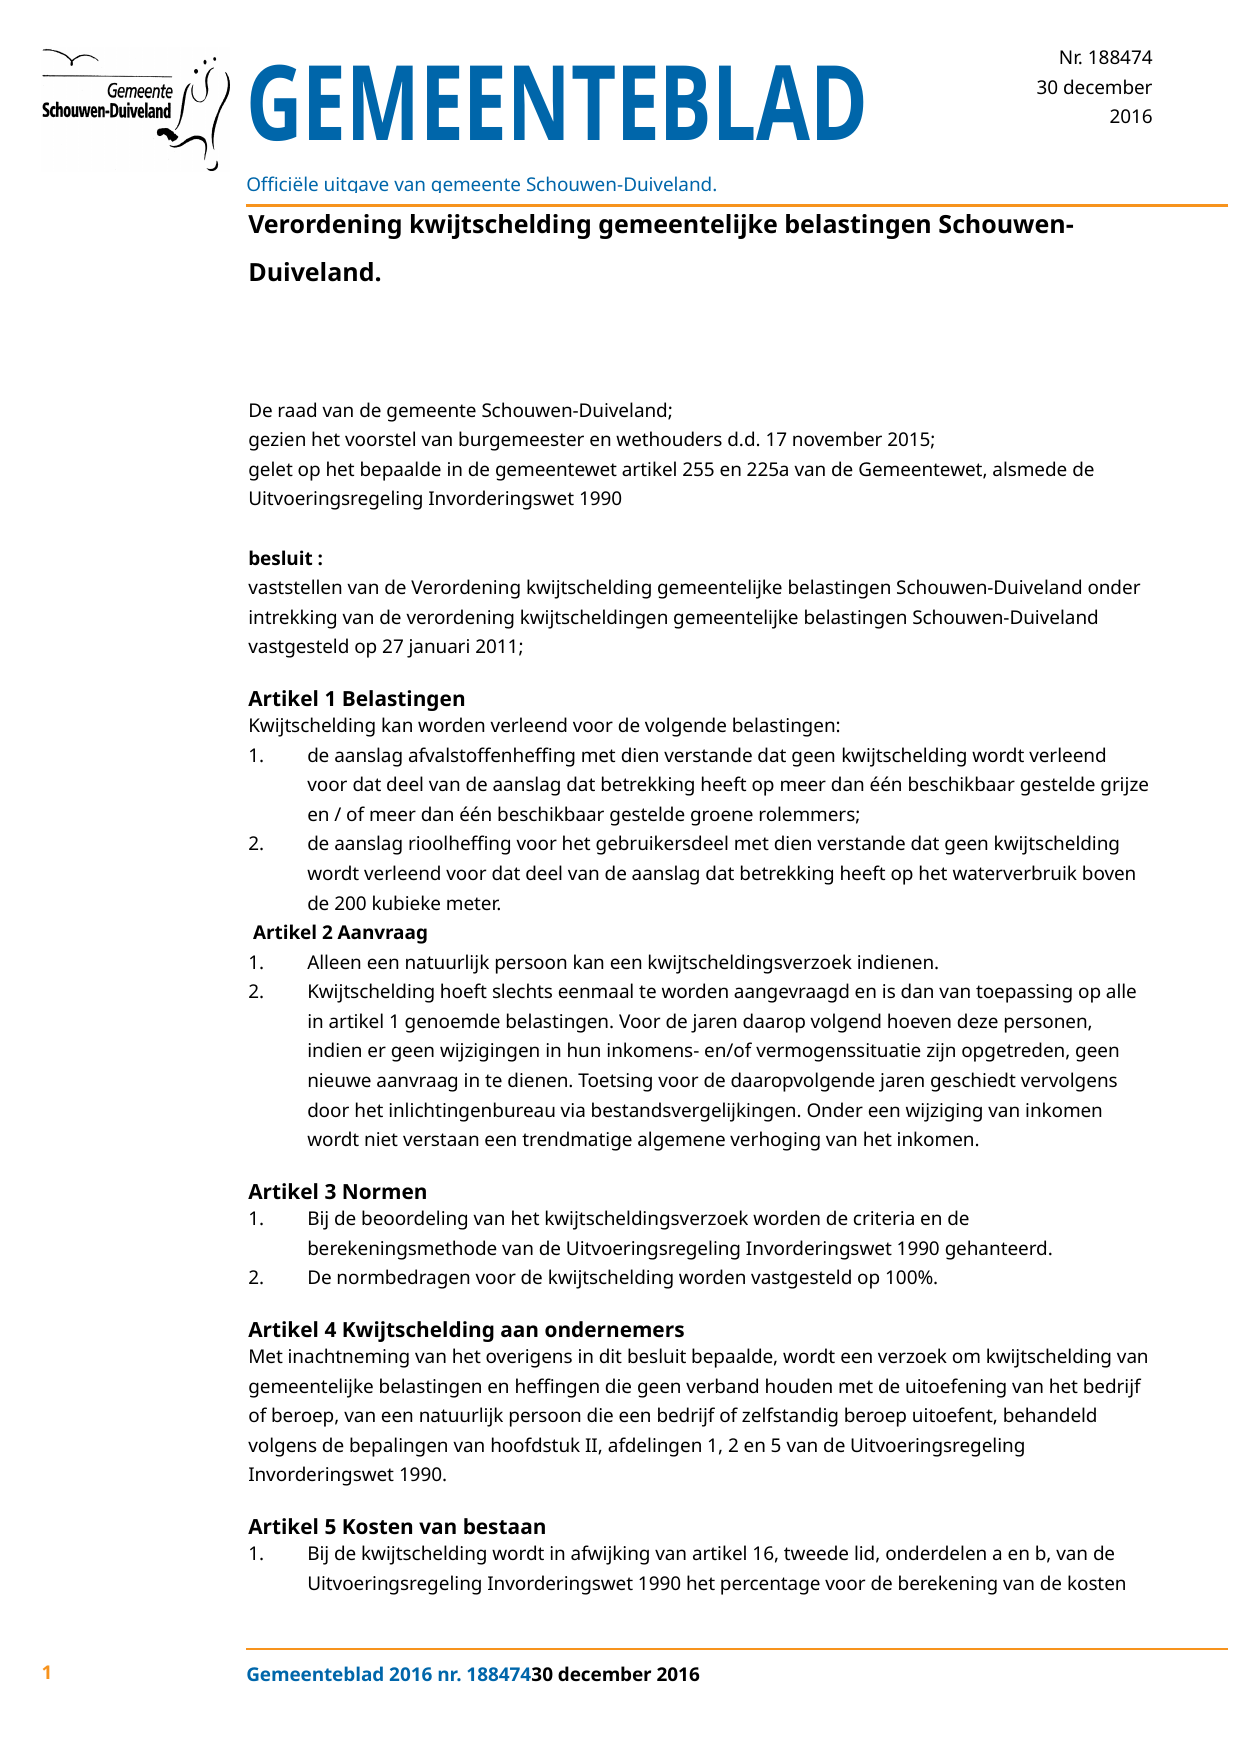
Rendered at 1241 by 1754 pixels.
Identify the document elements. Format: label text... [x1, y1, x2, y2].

list Kwijtschelding hoeft slechts eenmaal te worden aangevraagd en is dan van toepassing op alle in artikel 1 genoemde belastingen. Voor de jaren daarop volgend hoeven deze personen, indien er geen wijzigingen in hun inkomens- en/of vermogenssituatie zijn opgetreden, geen nieuwe aanvraag in te dienen. Toetsing voor de daaropvolgende jaren geschiedt vervolgens door het inlichtingenbureau via bestandsvergelijkingen. Onder een wijziging van inkomen wordt niet verstaan een trendmatige algemene verhoging van het inkomen. [248, 978, 1152, 1152]
text besluit : [248, 545, 1152, 570]
text Artikel 4 Kwijtschelding aan ondernemers [248, 1315, 1152, 1343]
text Kwijtschelding kan worden verleend voor de volgende belastingen: [248, 712, 1152, 738]
list De normbedragen voor de kwijtschelding worden vastgesteld op 100%. [248, 1264, 1152, 1290]
list Bij de kwijtschelding wordt in afwijking van artikel 16, tweede lid, onderdelen a en b, van de Uitvoeringsregeling Invorderingswet 1990 het percentage voor de berekening van de kosten [248, 1541, 1152, 1596]
text Verordening kwijtschelding gemeentelijke belastingen Schouwen-Duiveland. [248, 207, 1152, 288]
list Alleen een natuurlijk persoon kan een kwijtscheldingsverzoek indienen. [248, 949, 1152, 975]
text De raad van de gemeente Schouwen-Duiveland; [248, 397, 1152, 422]
text gelet op het bepaalde in de gemeentewet artikel 255 en 225a van de Gemeentewet, alsmede de Uitvoeringsregeling Invorderingswet 1990 [248, 456, 1152, 511]
text gezien het voorstel van burgemeester en wethouders d.d. 17 november 2015; [248, 426, 1152, 452]
text Artikel 5 Kosten van bestaan [248, 1512, 1152, 1541]
list de aanslag rioolheffing voor het gebruikersdeel met dien verstande dat geen kwijtschelding wordt verleend voor dat deel van de aanslag dat betrekking heeft op het waterverbruik boven de 200 kubieke meter. [248, 831, 1152, 916]
picture [41, 47, 231, 172]
list de aanslag afvalstoffenheffing met dien verstande dat geen kwijtschelding wordt verleend voor dat deel van de aanslag dat betrekking heeft op meer dan één beschikbaar gestelde grijze en / of meer dan één beschikbaar gestelde groene rolemmers; [248, 742, 1152, 827]
text Met inachtneming van het overigens in dit besluit bepaalde, wordt een verzoek om kwijtschelding van gemeentelijke belastingen en heffingen die geen verband houden met de uitoefening van het bedrijf of beroep, van een natuurlijk persoon die een bedrijf of zelfstandig beroep uitoefent, behandeld volgens de bepalingen van hoofdstuk II, afdelingen 1, 2 en 5 van de Uitvoeringsregeling Invorderingswet 1990. [248, 1343, 1152, 1487]
text Artikel 1 Belastingen [248, 684, 1152, 712]
list Bij de beoordeling van het kwijtscheldingsverzoek worden de criteria en de berekeningsmethode van de Uitvoeringsregeling Invorderingswet 1990 gehanteerd. [248, 1205, 1152, 1261]
text vaststellen van de Verordening kwijtschelding gemeentelijke belastingen Schouwen-Duiveland onder intrekking van de verordening kwijtscheldingen gemeentelijke belastingen Schouwen-Duiveland vastgesteld op 27 januari 2011; [248, 574, 1152, 659]
text Artikel 2 Aanvraag [248, 919, 1152, 945]
text Artikel 3 Normen [248, 1177, 1152, 1205]
